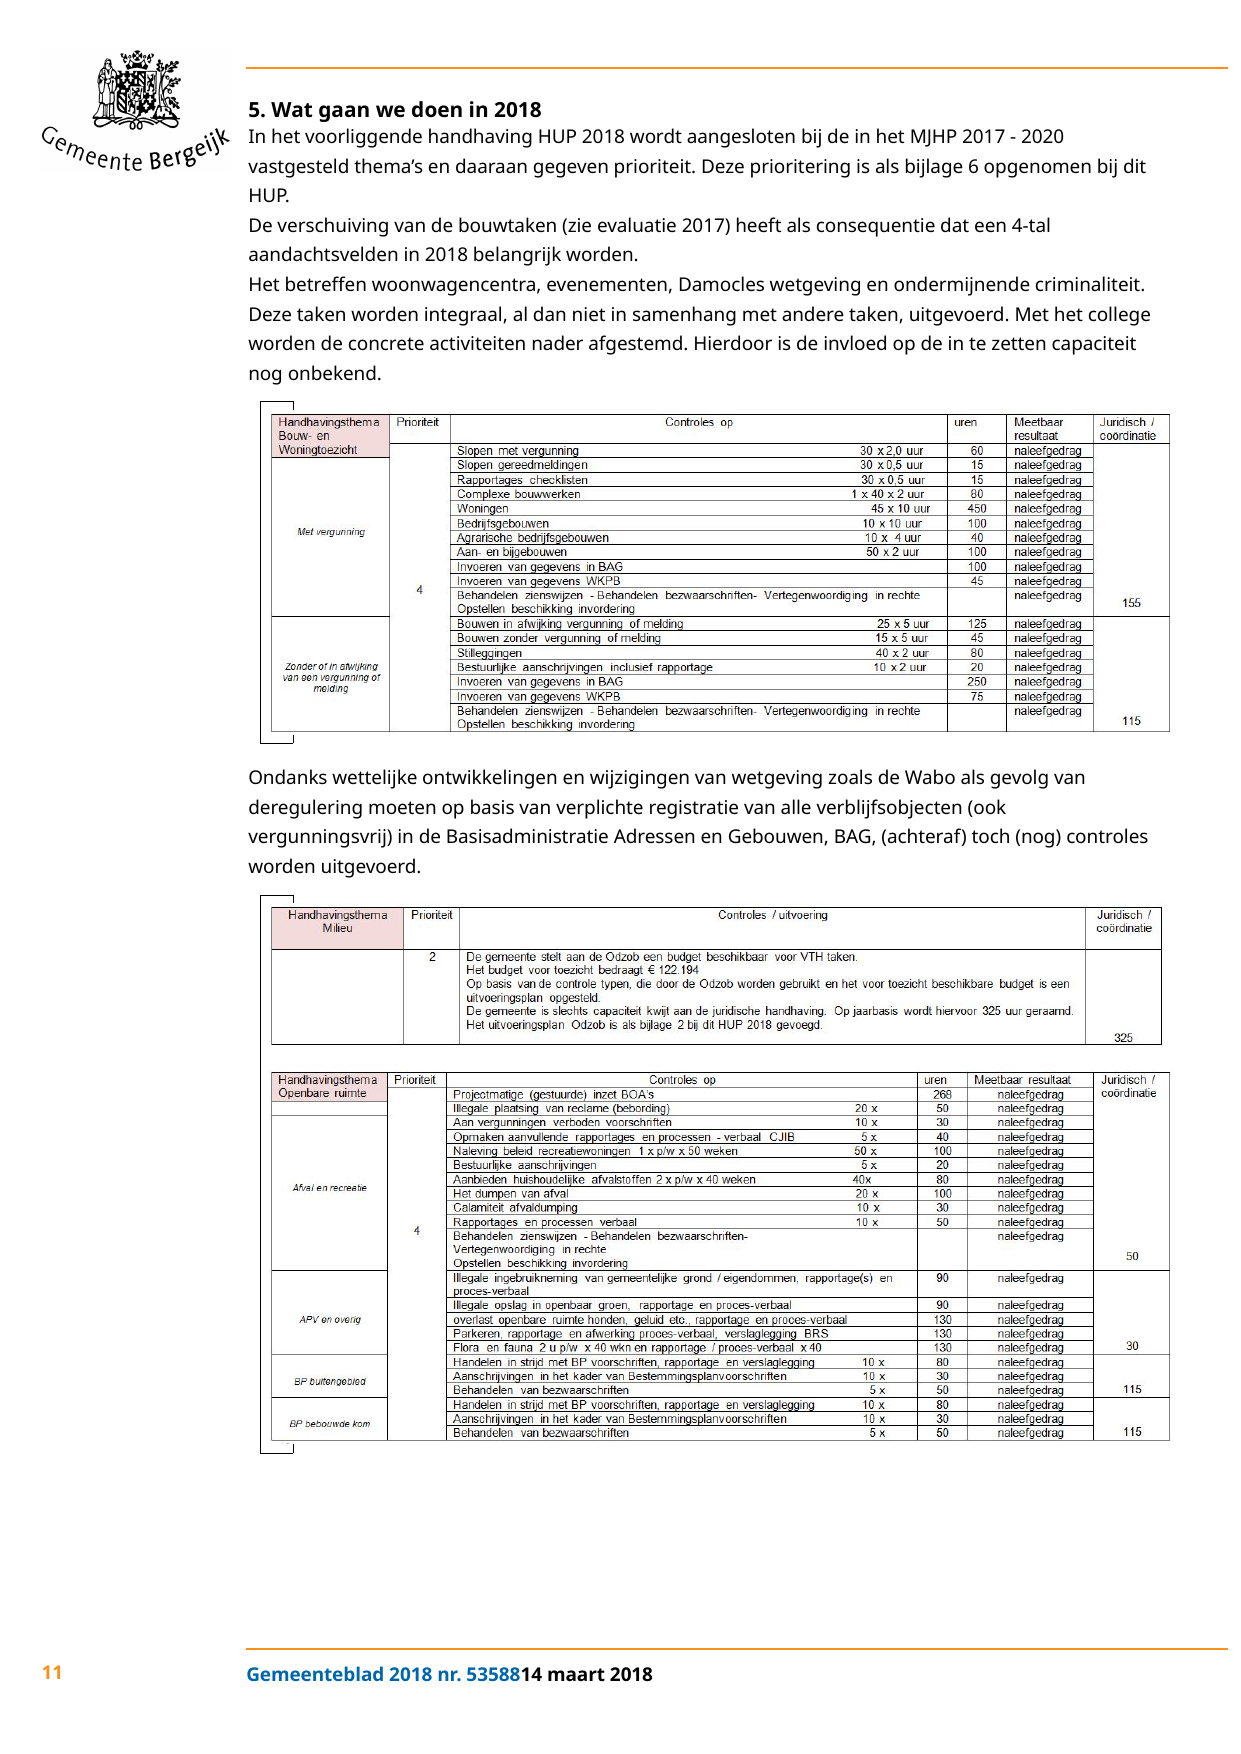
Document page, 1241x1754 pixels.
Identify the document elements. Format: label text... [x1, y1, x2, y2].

text In het voorliggende handhaving HUP 2018 wordt aangesloten bij de in het MJHP 2017 - 2020 vastgesteld thema’s en daaraan gegeven prioriteit. Deze prioritering is als bijlage 6 opgenomen bij dit HUP. [248, 123, 1152, 208]
text De verschuiving van de bouwtaken (zie evaluatie 2017) heeft als consequentie dat een 4-tal aandachtsvelden in 2018 belangrijk worden. [248, 212, 1152, 267]
picture [268, 903, 1173, 1444]
text 5. Wat gaan we doen in 2018 [248, 95, 1152, 123]
picture [268, 410, 1173, 735]
text Ondanks wettelijke ontwikkelingen en wijzigingen van wetgeving zoals de Wabo als gevolg van deregulering moeten op basis van verplichte registratie van alle verblijfsobjecten (ook vergunningsvrij) in de Basisadministratie Adressen en Gebouwen, BAG, (achteraf) toch (nog) controles worden uitgevoerd. [248, 764, 1152, 879]
picture [41, 47, 231, 172]
text Het betreffen woonwagencentra, evenementen, Damocles wetgeving en ondermijnende criminaliteit. Deze taken worden integraal, al dan niet in samenhang met andere taken, uitgevoerd. Met het college worden de concrete activiteiten nader afgestemd. Hierdoor is de invloed op de in te zetten capaciteit nog onbekend. [248, 271, 1152, 386]
